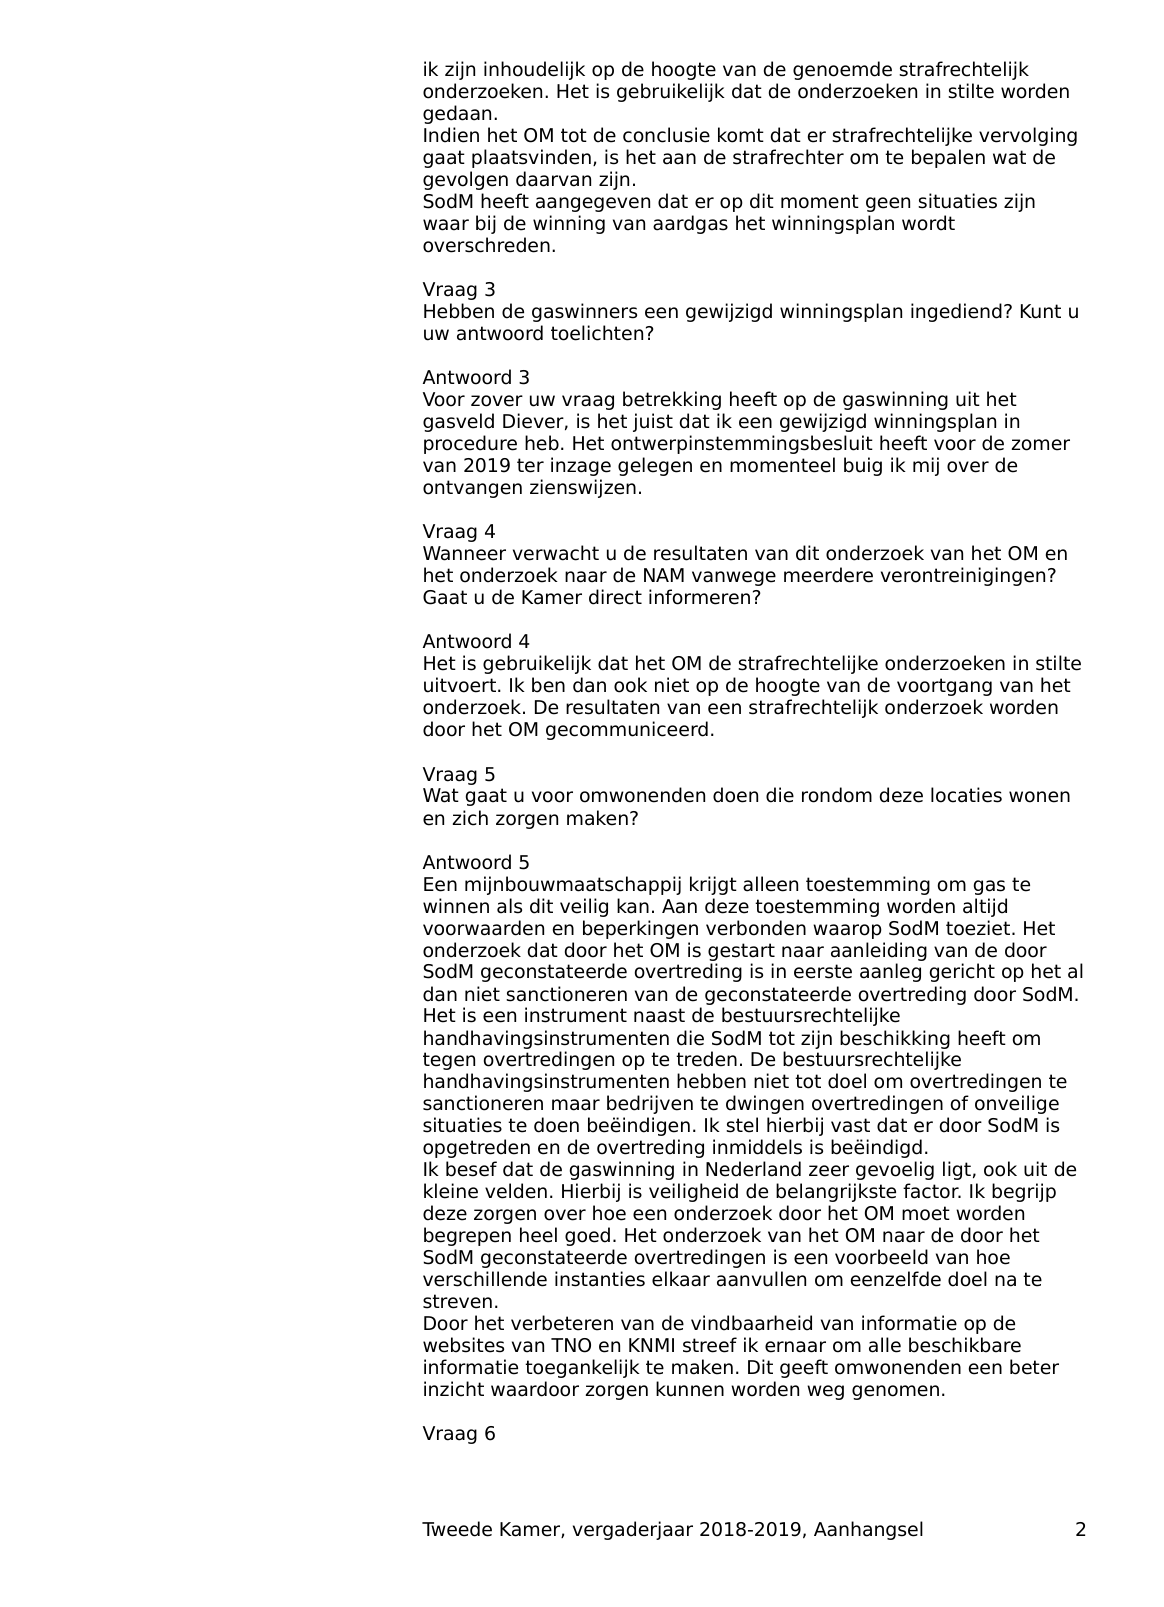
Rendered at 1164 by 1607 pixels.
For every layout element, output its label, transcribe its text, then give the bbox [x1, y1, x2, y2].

text Wat gaat u voor omwonenden doen die rondom deze locaties wonen en zich zorgen maken? [422, 785, 1087, 829]
text Vraag 3 [422, 279, 1087, 301]
text Vraag 5 [422, 763, 1087, 785]
text Door het verbeteren van de vindbaarheid van informatie op de websites van TNO en KNMI streef ik ernaar om alle beschikbare informatie toegankelijk te maken. Dit geeft omwonenden een beter inzicht waardoor zorgen kunnen worden weg genomen. [422, 1313, 1087, 1401]
text ik zijn inhoudelijk op de hoogte van de genoemde strafrechtelijk onderzoeken. Het is gebruikelijk dat de onderzoeken in stilte worden gedaan. [422, 59, 1087, 125]
text Hebben de gaswinners een gewijzigd winningsplan ingediend? Kunt u uw antwoord toelichten? [422, 301, 1087, 345]
text Vraag 6 [422, 1423, 1087, 1445]
text Indien het OM tot de conclusie komt dat er strafrechtelijke vervolging gaat plaatsvinden, is het aan de strafrechter om te bepalen wat de gevolgen daarvan zijn. [422, 125, 1087, 191]
text Een mijnbouwmaatschappij krijgt alleen toestemming om gas te winnen als dit veilig kan. Aan deze toestemming worden altijd voorwaarden en beperkingen verbonden waarop SodM toeziet. Het onderzoek dat door het OM is gestart naar aanleiding van de door SodM geconstateerde overtreding is in eerste aanleg gericht op het al dan niet sanctioneren van de geconstateerde overtreding door SodM. Het is een instrument naast de bestuursrechtelijke handhavingsinstrumenten die SodM tot zijn beschikking heeft om tegen overtredingen op te treden. De bestuursrechtelijke handhavingsinstrumenten hebben niet tot doel om overtredingen te sanctioneren maar bedrijven te dwingen overtredingen of onveilige situaties te doen beëindigen. Ik stel hierbij vast dat er door SodM is opgetreden en de overtreding inmiddels is beëindigd. [422, 873, 1087, 1159]
text Voor zover uw vraag betrekking heeft op de gaswinning uit het gasveld Diever, is het juist dat ik een gewijzigd winningsplan in procedure heb. Het ontwerpinstemmingsbesluit heeft voor de zomer van 2019 ter inzage gelegen en momenteel buig ik mij over de ontvangen zienswijzen. [422, 389, 1087, 499]
text Antwoord 3 [422, 367, 1087, 389]
text Antwoord 4 [422, 631, 1087, 653]
text Ik besef dat de gaswinning in Nederland zeer gevoelig ligt, ook uit de kleine velden. Hierbij is veiligheid de belangrijkste factor. Ik begrijp deze zorgen over hoe een onderzoek door het OM moet worden begrepen heel goed. Het onderzoek van het OM naar de door het SodM geconstateerde overtredingen is een voorbeeld van hoe verschillende instanties elkaar aanvullen om eenzelfde doel na te streven. [422, 1159, 1087, 1313]
text Wanneer verwacht u de resultaten van dit onderzoek van het OM en het onderzoek naar de NAM vanwege meerdere verontreinigingen? Gaat u de Kamer direct informeren? [422, 543, 1087, 609]
text Antwoord 5 [422, 852, 1087, 873]
text Het is gebruikelijk dat het OM de strafrechtelijke onderzoeken in stilte uitvoert. Ik ben dan ook niet op de hoogte van de voortgang van het onderzoek. De resultaten van een strafrechtelijk onderzoek worden door het OM gecommuniceerd. [422, 653, 1087, 741]
text SodM heeft aangegeven dat er op dit moment geen situaties zijn waar bij de winning van aardgas het winningsplan wordt overschreden. [422, 191, 1087, 257]
text Vraag 4 [422, 521, 1087, 543]
